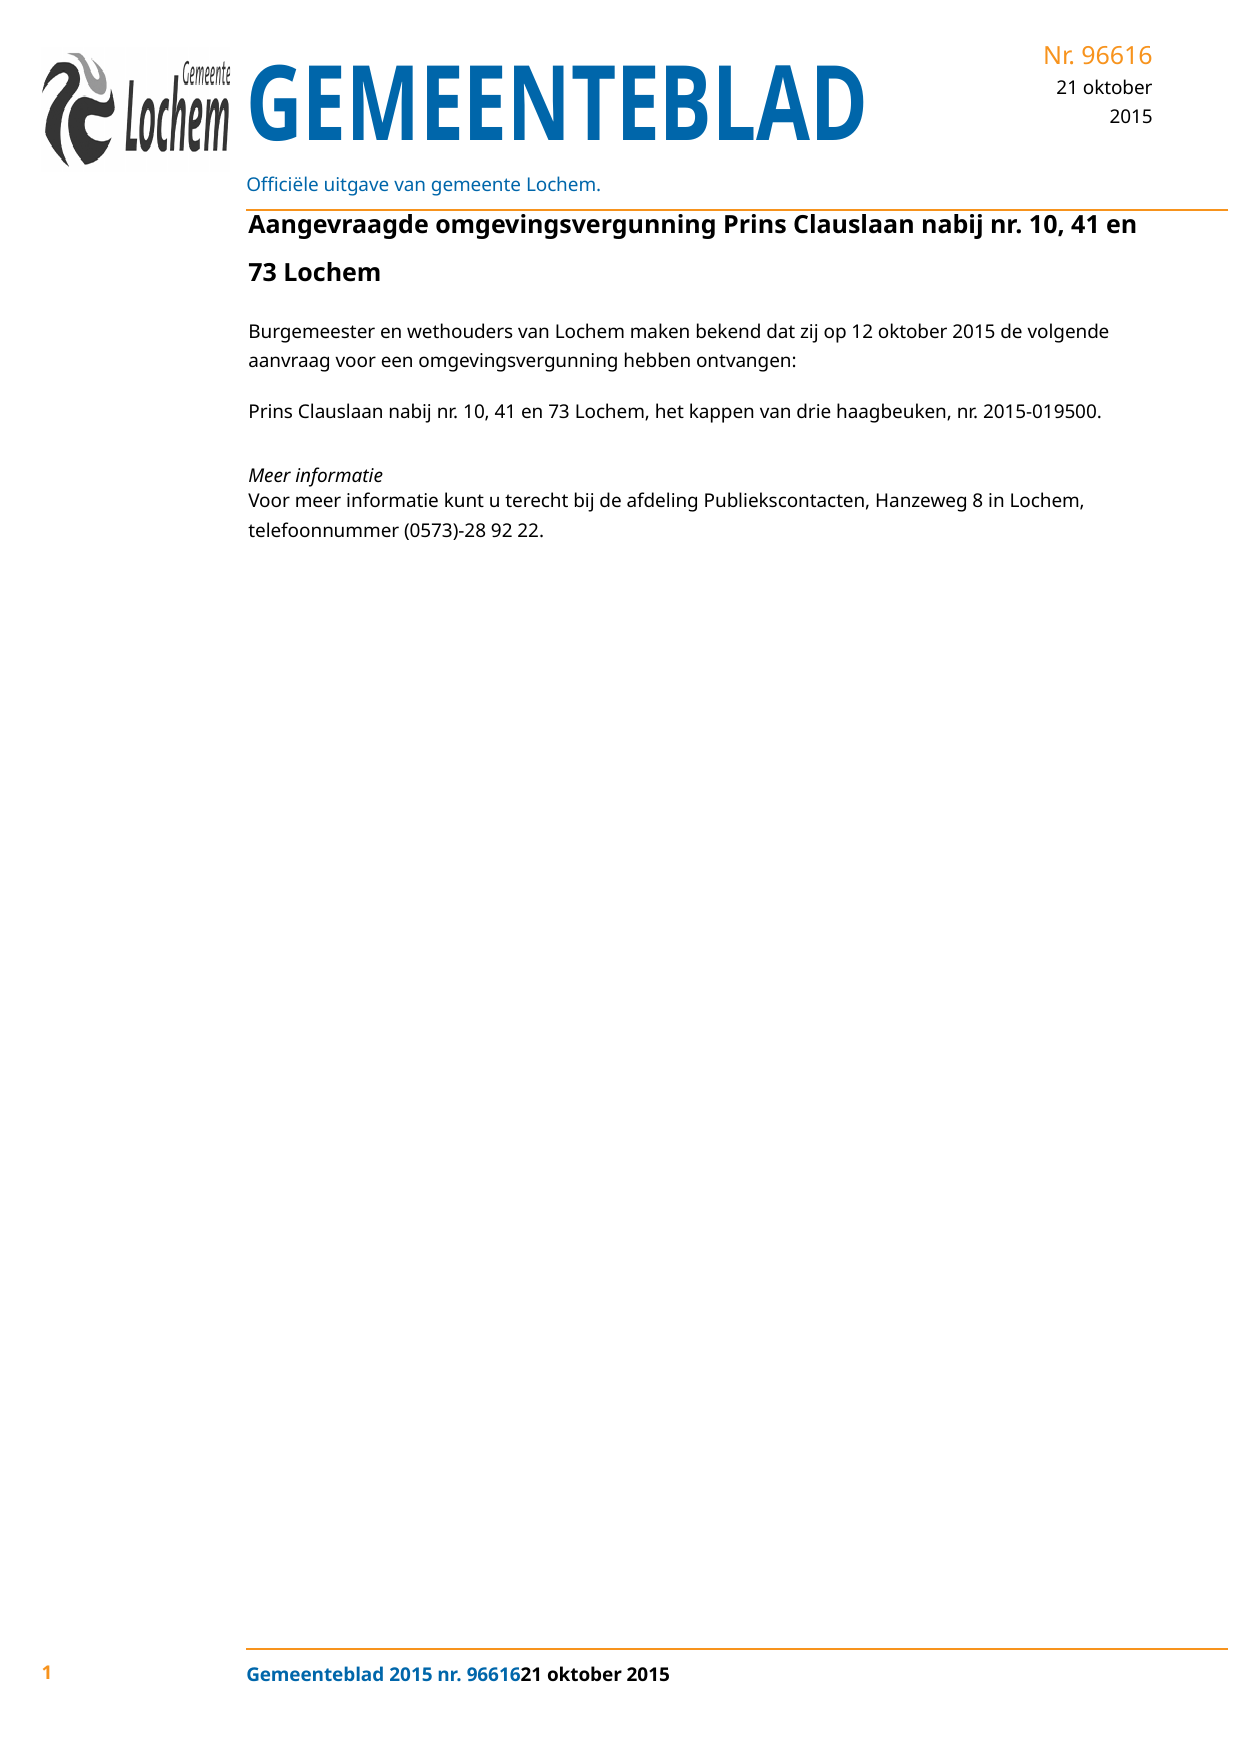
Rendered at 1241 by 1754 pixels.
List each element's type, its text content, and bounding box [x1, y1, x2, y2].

text Meer informatie [248, 462, 1152, 488]
picture [41, 47, 231, 172]
text Burgemeester en wethouders van Lochem maken bekend dat zij op 12 oktober 2015 de volgende aanvraag voor een omgevingsvergunning hebben ontvangen: [248, 318, 1152, 373]
text Voor meer informatie kunt u terecht bij de afdeling Publiekscontacten, Hanzeweg 8 in Lochem, telefoonnummer (0573)-28 92 22. [248, 488, 1152, 543]
text Aangevraagde omgevingsvergunning Prins Clauslaan nabij nr. 10, 41 en 73 Lochem [248, 211, 1152, 288]
text Prins Clauslaan nabij nr. 10, 41 en 73 Lochem, het kappen van drie haagbeuken, nr. 2015-019500. [248, 398, 1152, 424]
